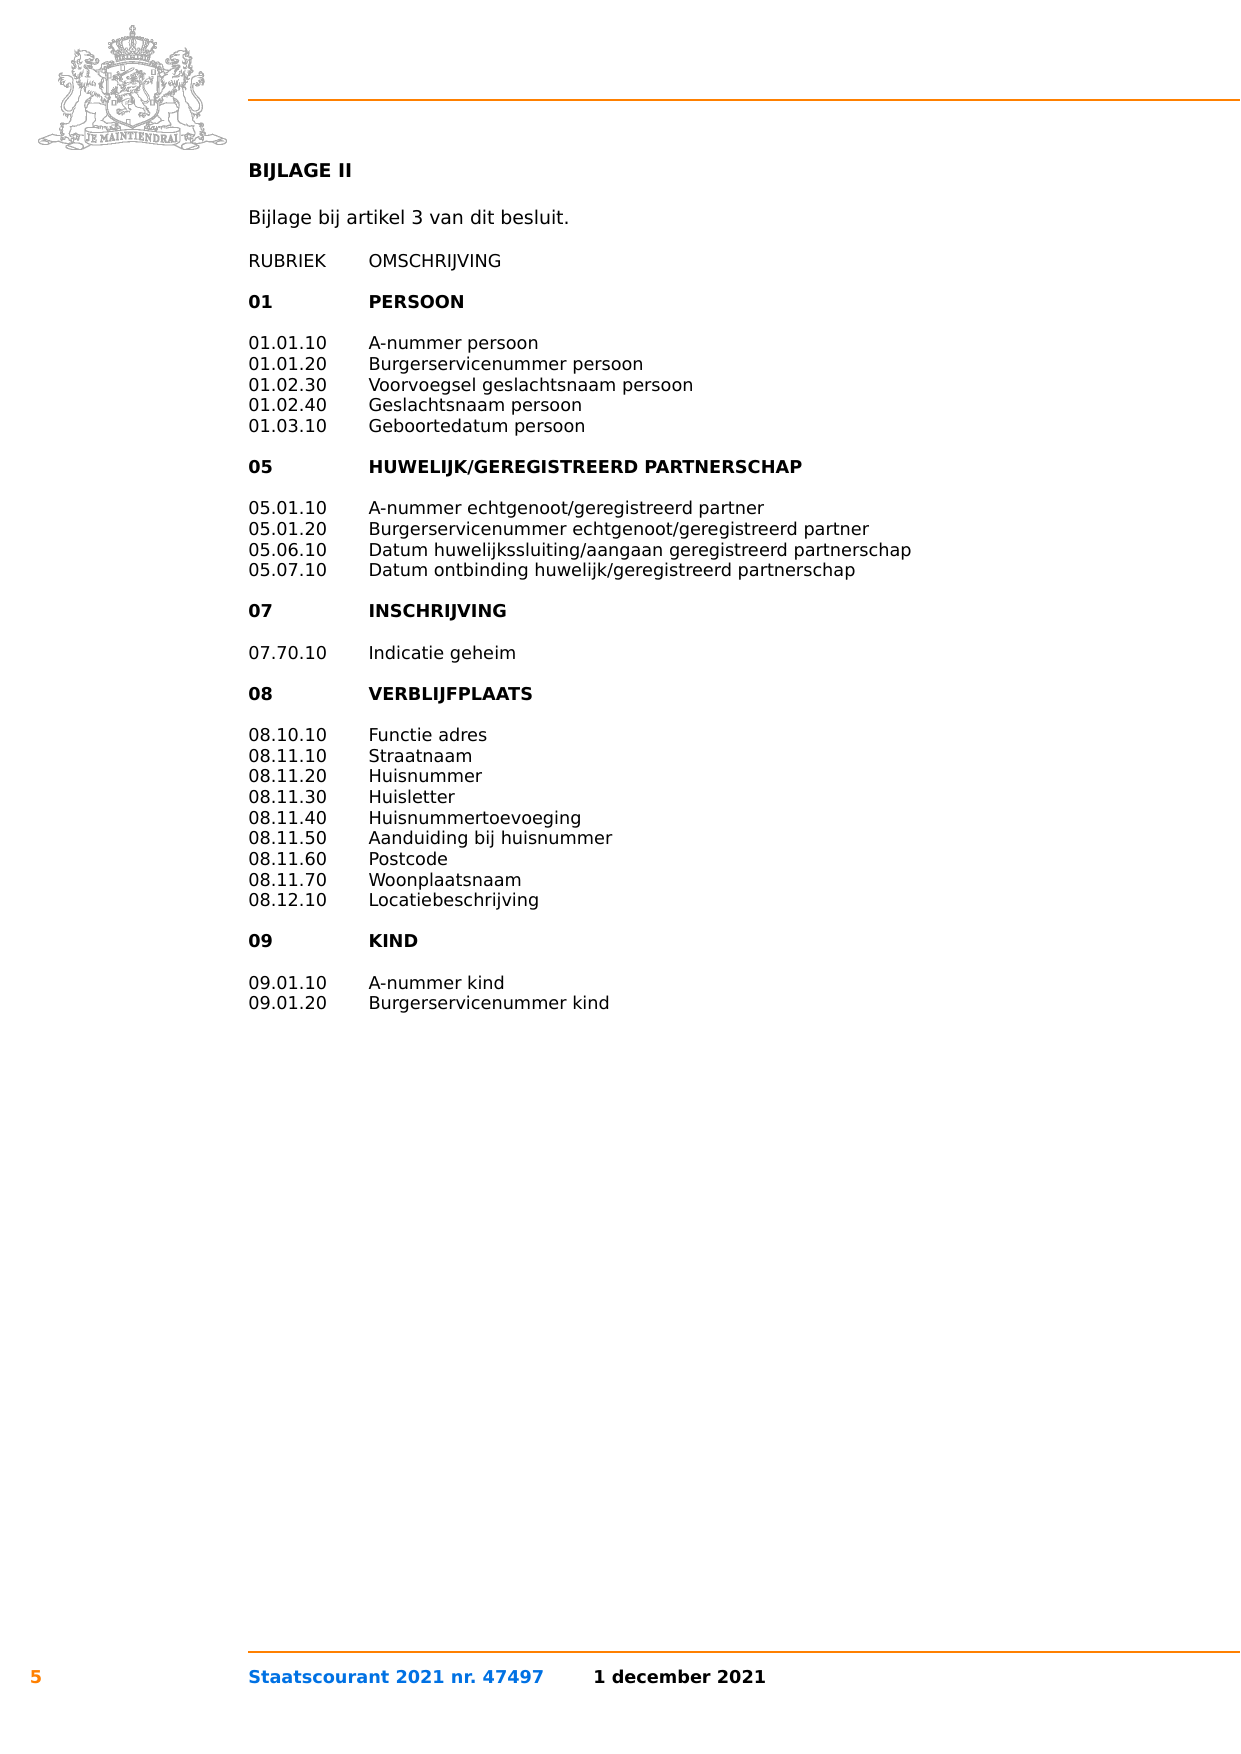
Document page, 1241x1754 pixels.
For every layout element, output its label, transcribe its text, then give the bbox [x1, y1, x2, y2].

table_cell Locatiebeschrijving [363, 890, 1163, 911]
table_cell Aanduiding bij huisnummer [363, 828, 1163, 849]
table_cell Indicatie geheim [363, 643, 1163, 663]
table_cell [363, 581, 1163, 601]
table_cell [248, 478, 362, 498]
table_cell 08.10.10 [248, 725, 362, 746]
table_cell Burgerservicenummer echtgenoot/geregistreerd partner [363, 519, 1163, 539]
table_cell Woonplaatsnaam [363, 870, 1163, 890]
table_cell [363, 313, 1163, 333]
subtitle BIJLAGE II [248, 160, 1163, 182]
table_cell [363, 1014, 1163, 1034]
table_cell [248, 581, 362, 601]
table_cell A-nummer echtgenoot/geregistreerd partner [363, 498, 1163, 519]
table_cell [248, 1014, 362, 1034]
table_cell Datum huwelijkssluiting/aangaan geregistreerd partnerschap [363, 540, 1163, 560]
table_cell 05.01.10 [248, 498, 362, 519]
picture [38, 25, 227, 150]
table_cell 01.01.20 [248, 354, 362, 374]
table_cell 09.01.10 [248, 973, 362, 993]
table_cell 01.02.40 [248, 395, 362, 416]
table_cell 09 [248, 931, 362, 952]
table_cell [248, 663, 362, 684]
table_cell [248, 271, 362, 292]
table_cell [363, 271, 1163, 292]
table_cell [248, 313, 362, 333]
table_cell Postcode [363, 849, 1163, 869]
table_cell Functie adres [363, 725, 1163, 746]
table_cell Datum ontbinding huwelijk/geregistreerd partnerschap [363, 560, 1163, 581]
table_cell Geslachtsnaam persoon [363, 395, 1163, 416]
table_cell 08.11.40 [248, 808, 362, 828]
table_cell 05.01.20 [248, 519, 362, 539]
table_cell Voorvoegsel geslachtsnaam persoon [363, 375, 1163, 395]
table_cell [363, 911, 1163, 931]
table_cell PERSOON [363, 292, 1163, 313]
table_cell [248, 622, 362, 643]
table_cell 01.01.10 [248, 333, 362, 354]
table_cell 07.70.10 [248, 643, 362, 663]
table_cell Huisnummer [363, 766, 1163, 787]
table_cell 01 [248, 292, 362, 313]
table_cell 08.11.70 [248, 870, 362, 890]
table_header RUBRIEK [248, 251, 362, 271]
table_cell 08.11.50 [248, 828, 362, 849]
table_cell Huisletter [363, 787, 1163, 808]
table_cell 08.12.10 [248, 890, 362, 911]
table_cell 08.11.60 [248, 849, 362, 869]
table_cell [363, 436, 1163, 457]
table_cell 08.11.10 [248, 746, 362, 766]
table_cell 08.11.20 [248, 766, 362, 787]
table_cell HUWELIJK/GEREGISTREERD PARTNERSCHAP [363, 457, 1163, 478]
table_cell [248, 911, 362, 931]
table_cell [363, 663, 1163, 684]
table_cell Straatnaam [363, 746, 1163, 766]
table_cell 01.03.10 [248, 416, 362, 436]
table_cell 05 [248, 457, 362, 478]
table_cell [363, 478, 1163, 498]
table_cell 05.06.10 [248, 540, 362, 560]
table_cell 05.07.10 [248, 560, 362, 581]
table_cell A-nummer persoon [363, 333, 1163, 354]
table_cell 08 [248, 684, 362, 704]
table_cell INSCHRIJVING [363, 601, 1163, 622]
table_cell [248, 952, 362, 973]
table_cell KIND [363, 931, 1163, 952]
table_cell Huisnummertoevoeging [363, 808, 1163, 828]
table_cell [363, 705, 1163, 725]
table_cell A-nummer kind [363, 973, 1163, 993]
table_header OMSCHRIJVING [363, 251, 1163, 271]
table_cell Burgerservicenummer kind [363, 993, 1163, 1014]
table_cell 01.02.30 [248, 375, 362, 395]
table_cell 08.11.30 [248, 787, 362, 808]
table_cell [248, 436, 362, 457]
text Bijlage bij artikel 3 van dit besluit. [248, 207, 1163, 229]
table_cell 07 [248, 601, 362, 622]
table_cell 09.01.20 [248, 993, 362, 1014]
table_cell Geboortedatum persoon [363, 416, 1163, 436]
table_cell VERBLIJFPLAATS [363, 684, 1163, 704]
table_cell [363, 622, 1163, 643]
table_cell [363, 952, 1163, 973]
table_cell Burgerservicenummer persoon [363, 354, 1163, 374]
table_cell [248, 705, 362, 725]
